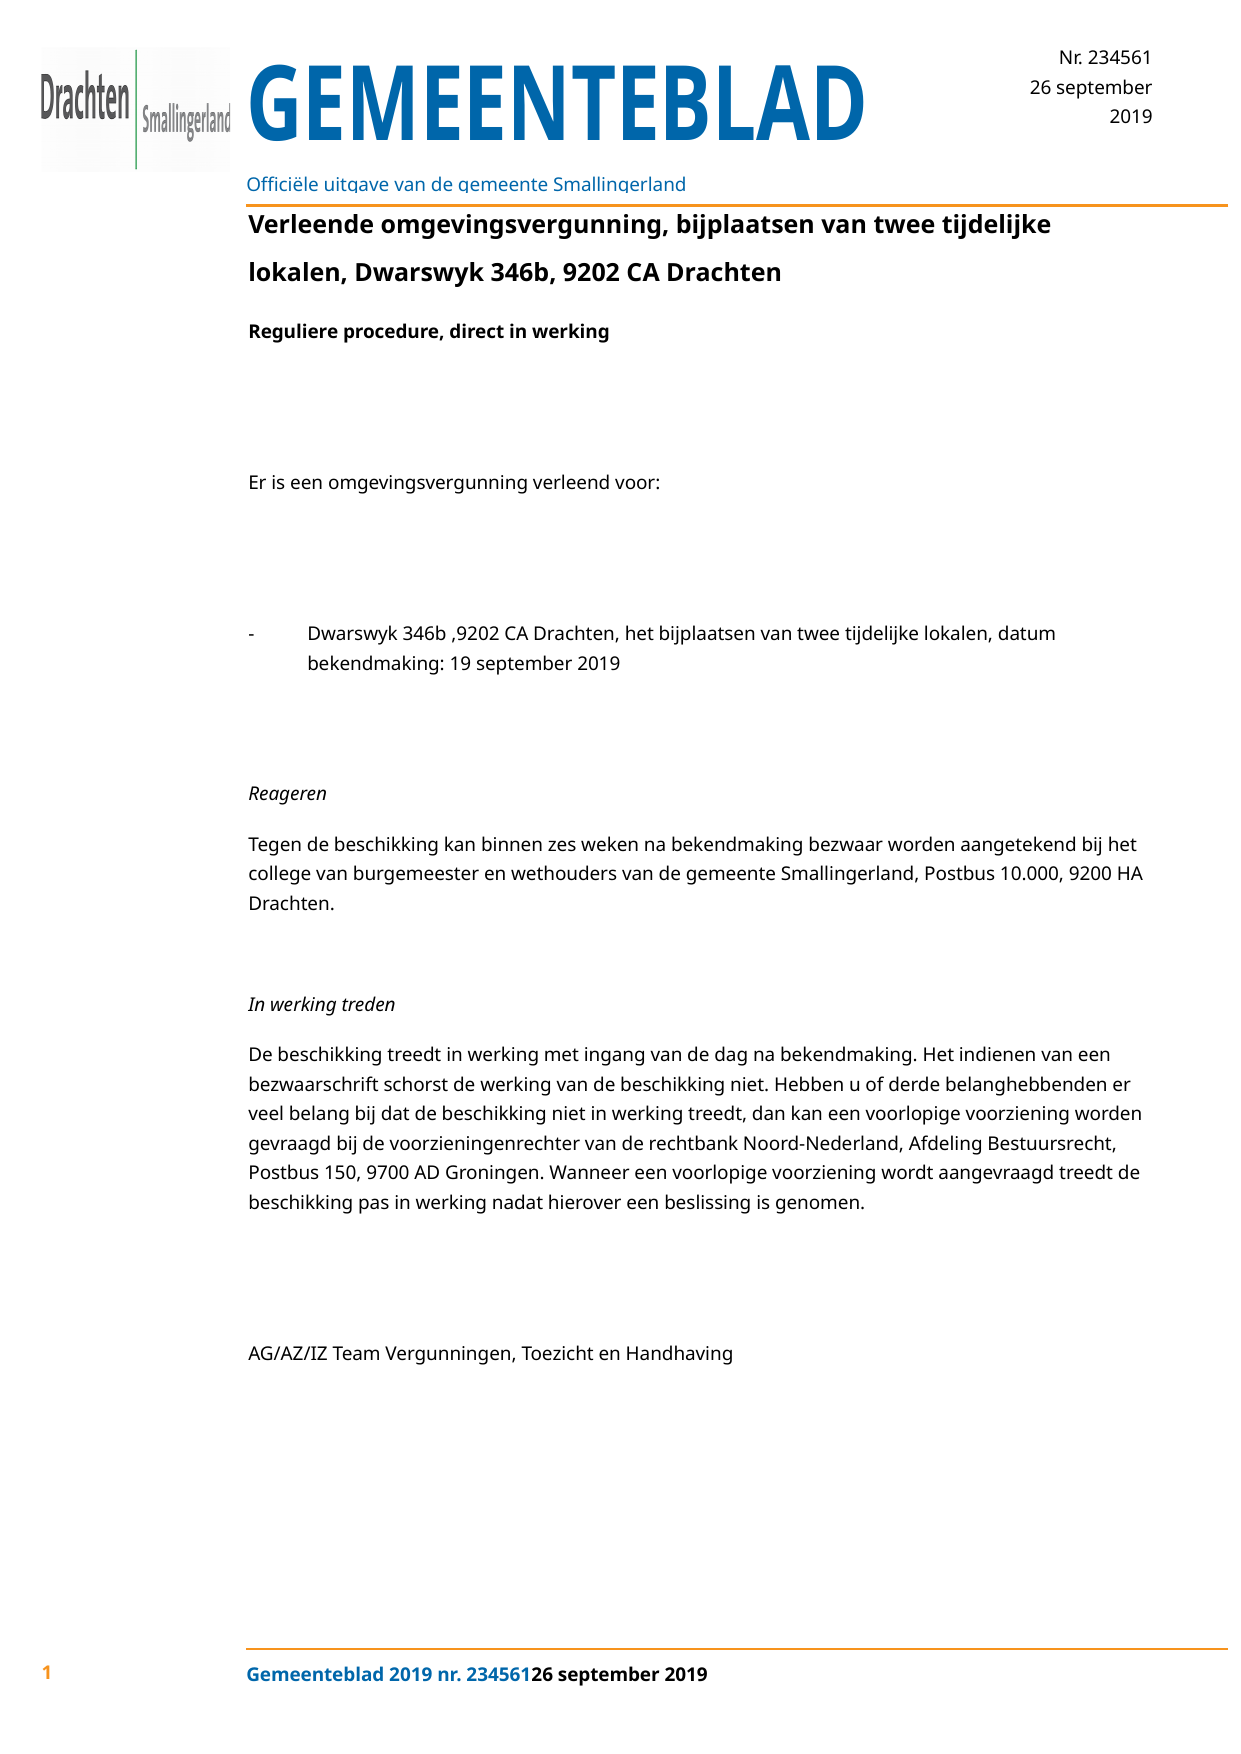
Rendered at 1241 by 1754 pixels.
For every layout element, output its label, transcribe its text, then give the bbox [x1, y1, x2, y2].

text In werking treden [248, 991, 1152, 1017]
picture [41, 47, 231, 172]
list Dwarswyk 346b ,9202 CA Drachten, het bijplaatsen van twee tijdelijke lokalen, datum bekendmaking: 19 september 2019 [248, 620, 1152, 676]
text AG/AZ/IZ Team Vergunningen, Toezicht en Handhaving [248, 1340, 1152, 1366]
text Verleende omgevingsvergunning, bijplaatsen van twee tijdelijke lokalen, Dwarswyk 346b, 9202 CA Drachten [248, 207, 1152, 288]
text Tegen de beschikking kan binnen zes weken na bekendmaking bezwaar worden aangetekend bij het college van burgemeester en wethouders van de gemeente Smallingerland, Postbus 10.000, 9200 HA Drachten. [248, 831, 1152, 916]
text Reageren [248, 780, 1152, 806]
text De beschikking treedt in werking met ingang van de dag na bekendmaking. Het indienen van een bezwaarschrift schorst de werking van de beschikking niet. Hebben u of derde belanghebbenden er veel belang bij dat de beschikking niet in werking treedt, dan kan een voorlopige voorziening worden gevraagd bij de voorzieningenrechter van de rechtbank Noord-Nederland, Afdeling Bestuursrecht, Postbus 150, 9700 AD Groningen. Wanneer een voorlopige voorziening wordt aangevraagd treedt de beschikking pas in werking nadat hierover een beslissing is genomen. [248, 1041, 1152, 1215]
text Er is een omgevingsvergunning verleend voor: [248, 469, 1152, 495]
text Reguliere procedure, direct in werking [248, 318, 1152, 344]
